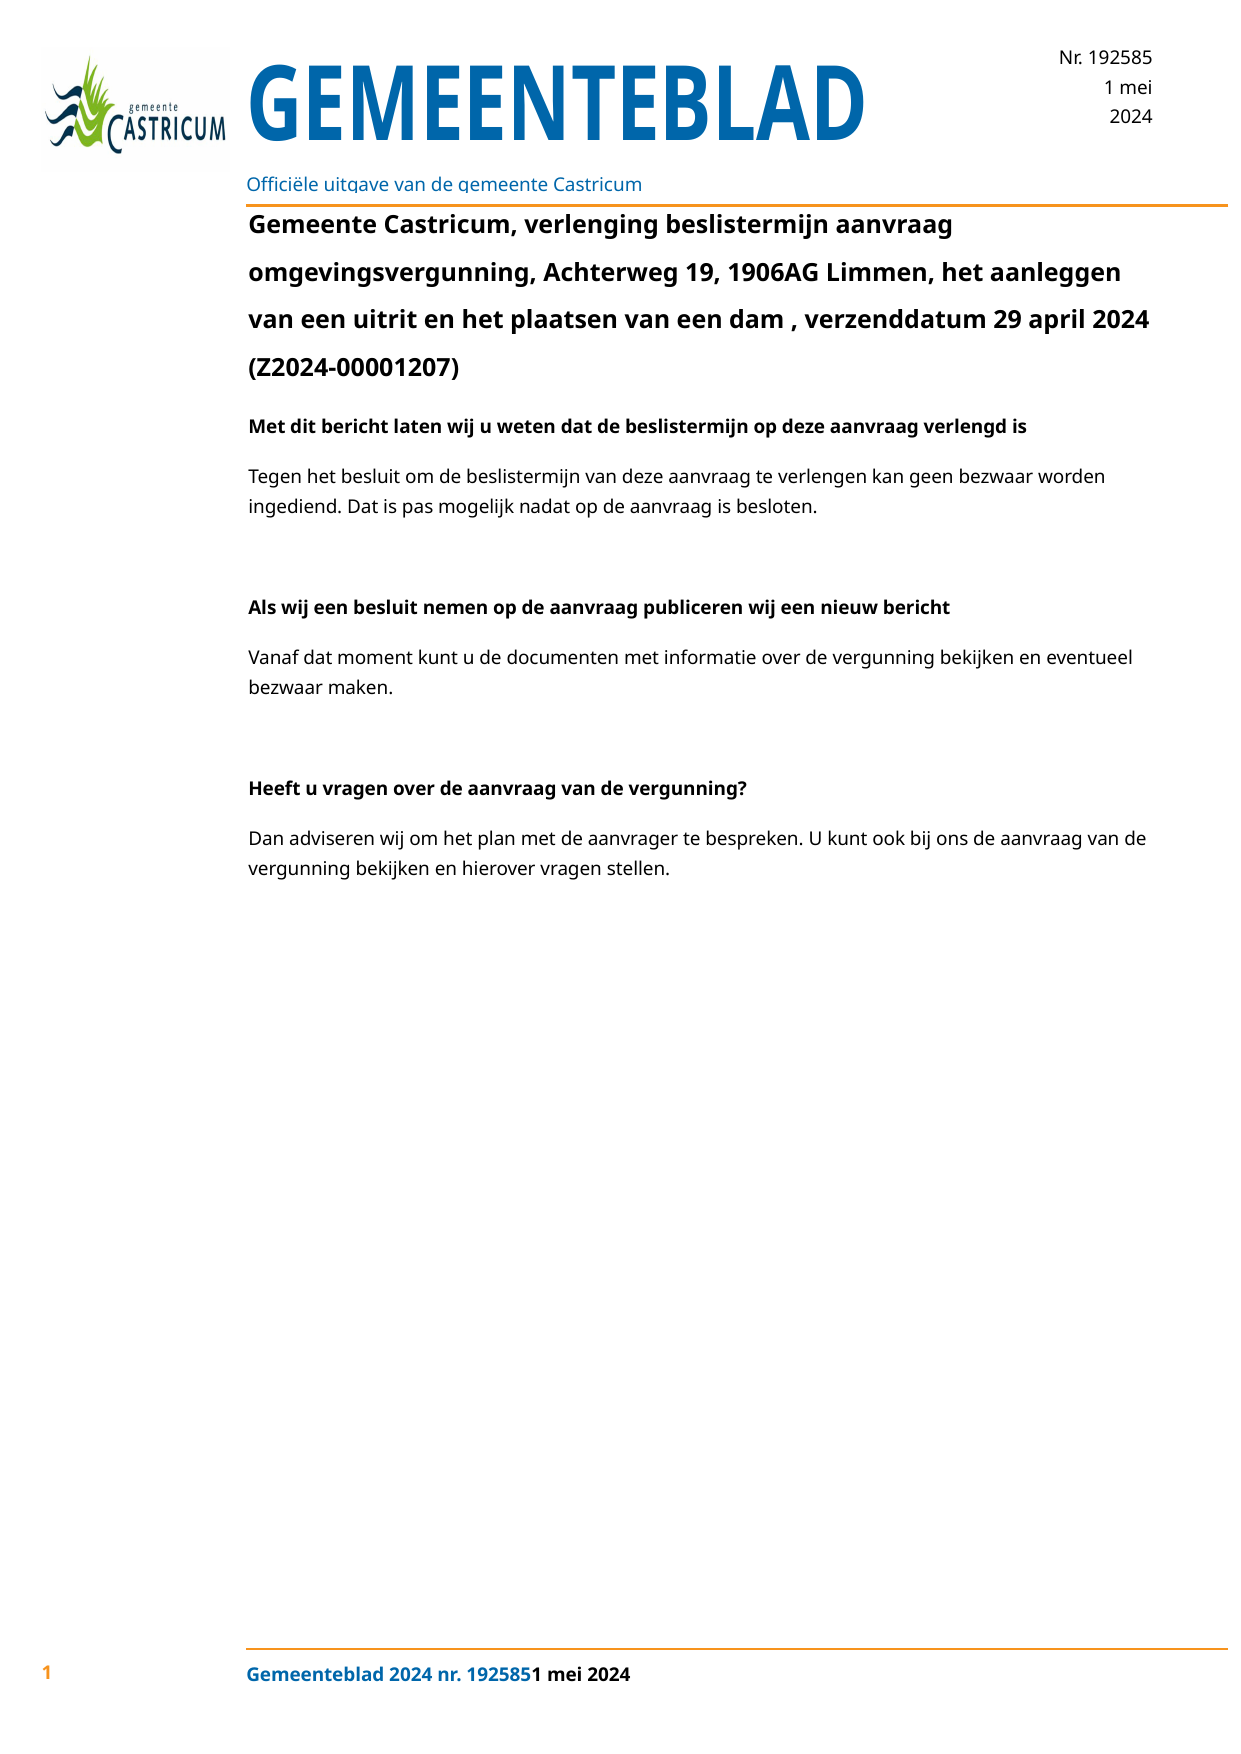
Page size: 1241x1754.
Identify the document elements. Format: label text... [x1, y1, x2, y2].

text Dan adviseren wij om het plan met de aanvrager te bespreken. U kunt ook bij ons de aanvraag van de vergunning bekijken en hierover vragen stellen. [248, 825, 1152, 881]
text Als wij een besluit nemen op de aanvraag publiceren wij een nieuw bericht [248, 594, 1152, 620]
text Tegen het besluit om de beslistermijn van deze aanvraag te verlengen kan geen bezwaar worden ingediend. Dat is pas mogelijk nadat op de aanvraag is besloten. [248, 463, 1152, 519]
text Vanaf dat moment kunt u de documenten met informatie over de vergunning bekijken en eventueel bezwaar maken. [248, 644, 1152, 700]
text Met dit bericht laten wij u weten dat de beslistermijn op deze aanvraag verlengd is [248, 413, 1152, 439]
text Heeft u vragen over de aanvraag van de vergunning? [248, 775, 1152, 801]
picture [41, 47, 231, 172]
text Gemeente Castricum, verlenging beslistermijn aanvraag omgevingsvergunning, Achterweg 19, 1906AG Limmen, het aanleggen van een uitrit en het plaatsen van een dam , verzenddatum 29 april 2024 (Z2024-00001207) [248, 207, 1152, 384]
